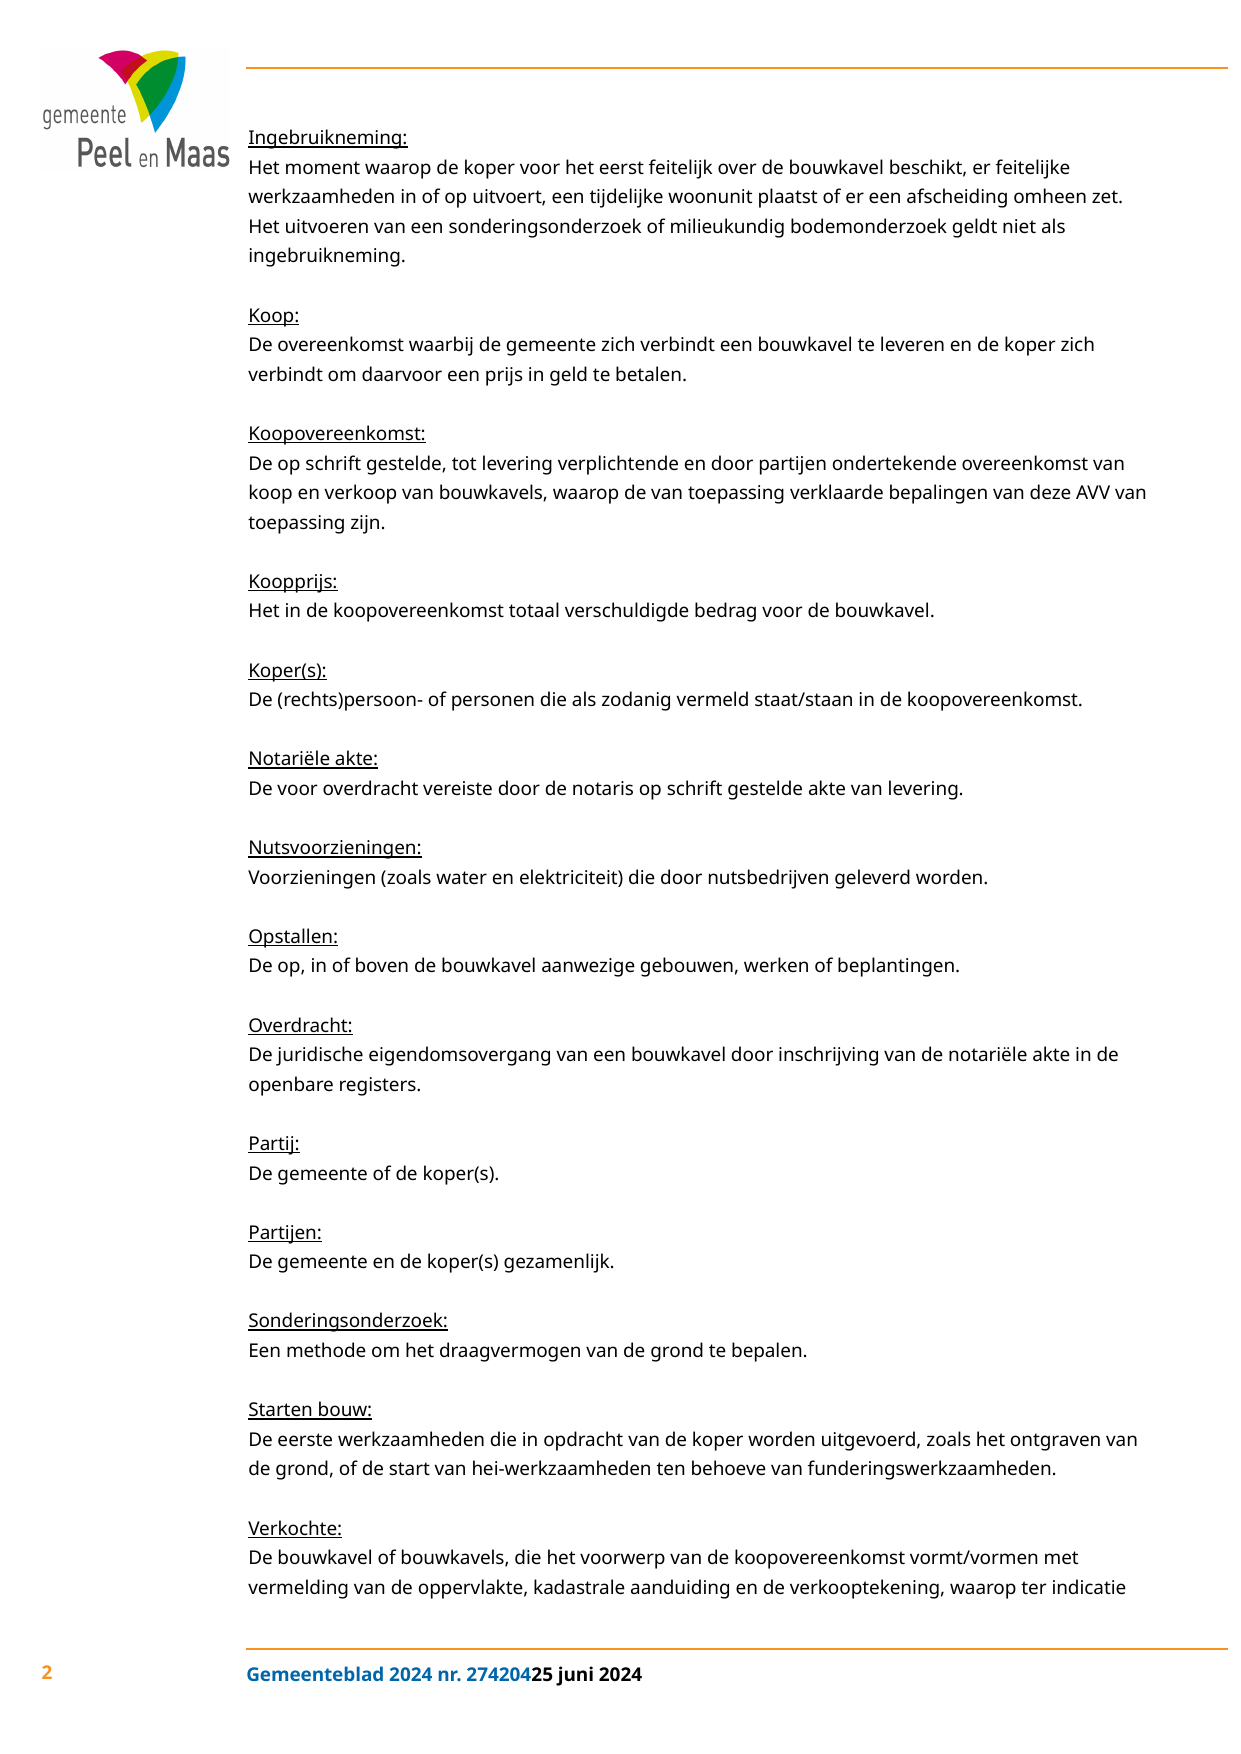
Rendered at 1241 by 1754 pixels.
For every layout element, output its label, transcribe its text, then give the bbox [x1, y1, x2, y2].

text Ingebruikneming: [248, 124, 1152, 150]
text De (rechts)persoon- of personen die als zodanig vermeld staat/staan in de koopovereenkomst. [248, 686, 1152, 712]
text De gemeente en de koper(s) gezamenlijk. [248, 1248, 1152, 1274]
text De voor overdracht vereiste door de notaris op schrift gestelde akte van levering. [248, 775, 1152, 801]
text Sonderingsonderzoek: [248, 1308, 1152, 1333]
text De eerste werkzaamheden die in opdracht van de koper worden uitgevoerd, zoals het ontgraven van de grond, of de start van hei-werkzaamheden ten behoeve van funderingswerkzaamheden. [248, 1426, 1152, 1481]
text Koopprijs: [248, 568, 1152, 594]
text Opstallen: [248, 923, 1152, 949]
text Nutsvoorzieningen: [248, 834, 1152, 860]
text De op schrift gestelde, tot levering verplichtende en door partijen ondertekende overeenkomst van koop en verkoop van bouwkavels, waarop de van toepassing verklaarde bepalingen van deze AVV van toepassing zijn. [248, 450, 1152, 535]
text Partijen: [248, 1219, 1152, 1245]
text Voorzieningen (zoals water en elektriciteit) die door nutsbedrijven geleverd worden. [248, 864, 1152, 890]
text Het in de koopovereenkomst totaal verschuldigde bedrag voor de bouwkavel. [248, 598, 1152, 623]
picture [41, 47, 231, 172]
text Starten bouw: [248, 1396, 1152, 1422]
text Koper(s): [248, 657, 1152, 683]
text Koopovereenkomst: [248, 420, 1152, 446]
text De gemeente of de koper(s). [248, 1160, 1152, 1186]
text Verkochte: [248, 1515, 1152, 1541]
text De op, in of boven de bouwkavel aanwezige gebouwen, werken of beplantingen. [248, 953, 1152, 978]
text Een methode om het draagvermogen van de grond te bepalen. [248, 1337, 1152, 1363]
text De overeenkomst waarbij de gemeente zich verbindt een bouwkavel te leveren en de koper zich verbindt om daarvoor een prijs in geld te betalen. [248, 331, 1152, 387]
text Koop: [248, 302, 1152, 328]
text De bouwkavel of bouwkavels, die het voorwerp van de koopovereenkomst vormt/vormen met vermelding van de oppervlakte, kadastrale aanduiding en de verkooptekening, waarop ter indicatie [248, 1544, 1152, 1600]
text Overdracht: [248, 1012, 1152, 1038]
text De juridische eigendomsovergang van een bouwkavel door inschrijving van de notariële akte in de openbare registers. [248, 1041, 1152, 1097]
text Partij: [248, 1130, 1152, 1156]
text Het moment waarop de koper voor het eerst feitelijk over de bouwkavel beschikt, er feitelijke werkzaamheden in of op uitvoert, een tijdelijke woonunit plaatst of er een afscheiding omheen zet. Het uitvoeren van een sonderingsonderzoek of milieukundig bodemonderzoek geldt niet als ingebruikneming. [248, 154, 1152, 268]
text Notariële akte: [248, 746, 1152, 771]
